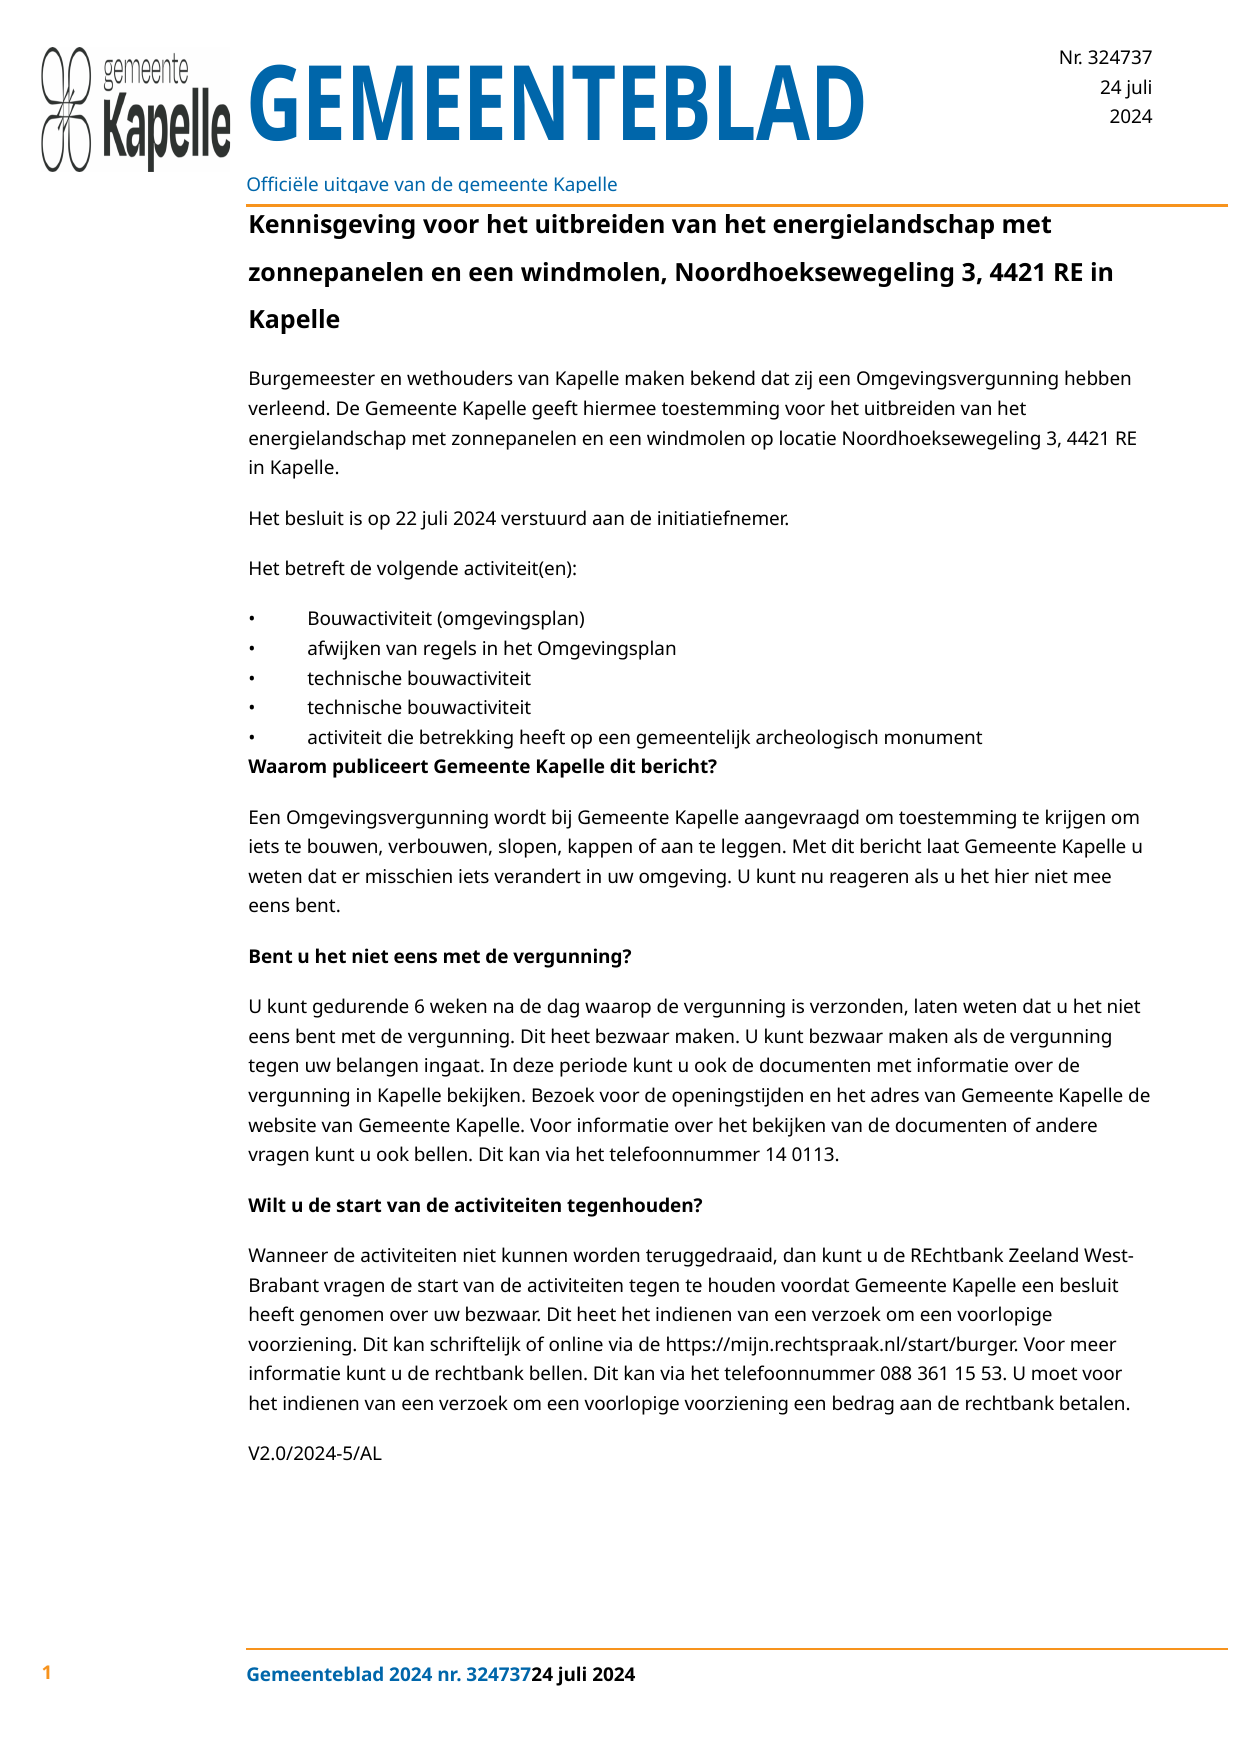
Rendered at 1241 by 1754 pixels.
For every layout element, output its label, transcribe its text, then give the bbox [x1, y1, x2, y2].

picture [41, 47, 231, 172]
list Bouwactiviteit (omgevingsplan) [248, 606, 1152, 631]
text Kennisgeving voor het uitbreiden van het energielandschap met zonnepanelen en een windmolen, Noordhoeksewegeling 3, 4421 RE in Kapelle [248, 207, 1152, 336]
text Bent u het niet eens met de vergunning? [248, 943, 1152, 969]
list activiteit die betrekking heeft op een gemeentelijk archeologisch monument [248, 724, 1152, 749]
text Wanneer de activiteiten niet kunnen worden teruggedraaid, dan kunt u de REchtbank Zeeland West-Brabant vragen de start van de activiteiten tegen te houden voordat Gemeente Kapelle een besluit heeft genomen over uw bezwaar. Dit heet het indienen van een verzoek om een voorlopige voorziening. Dit kan schriftelijk of online via de https://mijn.rechtspraak.nl/start/burger. Voor meer informatie kunt u de rechtbank bellen. Dit kan via het telefoonnummer 088 361 15 53. U moet voor het indienen van een verzoek om een voorlopige voorziening een bedrag aan de rechtbank betalen. [248, 1242, 1152, 1416]
text Het besluit is op 22 juli 2024 verstuurd aan de initiatiefnemer. [248, 505, 1152, 530]
text Een Omgevingsvergunning wordt bij Gemeente Kapelle aangevraagd om toestemming te krijgen om iets te bouwen, verbouwen, slopen, kappen of aan te leggen. Met dit bericht laat Gemeente Kapelle u weten dat er misschien iets verandert in uw omgeving. U kunt nu reageren als u het hier niet mee eens bent. [248, 804, 1152, 918]
list technische bouwactiviteit [248, 665, 1152, 690]
list technische bouwactiviteit [248, 694, 1152, 720]
text U kunt gedurende 6 weken na de dag waarop de vergunning is verzonden, laten weten dat u het niet eens bent met de vergunning. Dit heet bezwaar maken. U kunt bezwaar maken als de vergunning tegen uw belangen ingaat. In deze periode kunt u ook de documenten met informatie over de vergunning in Kapelle bekijken. Bezoek voor de openingstijden en het adres van Gemeente Kapelle de website van Gemeente Kapelle. Voor informatie over het bekijken van de documenten of andere vragen kunt u ook bellen. Dit kan via het telefoonnummer 14 0113. [248, 993, 1152, 1167]
text Waarom publiceert Gemeente Kapelle dit bericht? [248, 753, 1152, 779]
list afwijken van regels in het Omgevingsplan [248, 635, 1152, 661]
text Wilt u de start van de activiteiten tegenhouden? [248, 1192, 1152, 1217]
text Het betreft de volgende activiteit(en): [248, 555, 1152, 581]
text V2.0/2024-5/AL [248, 1441, 1152, 1466]
text Burgemeester en wethouders van Kapelle maken bekend dat zij een Omgevingsvergunning hebben verleend. De Gemeente Kapelle geeft hiermee toestemming voor het uitbreiden van het energielandschap met zonnepanelen en een windmolen op locatie Noordhoeksewegeling 3, 4421 RE in Kapelle. [248, 366, 1152, 480]
